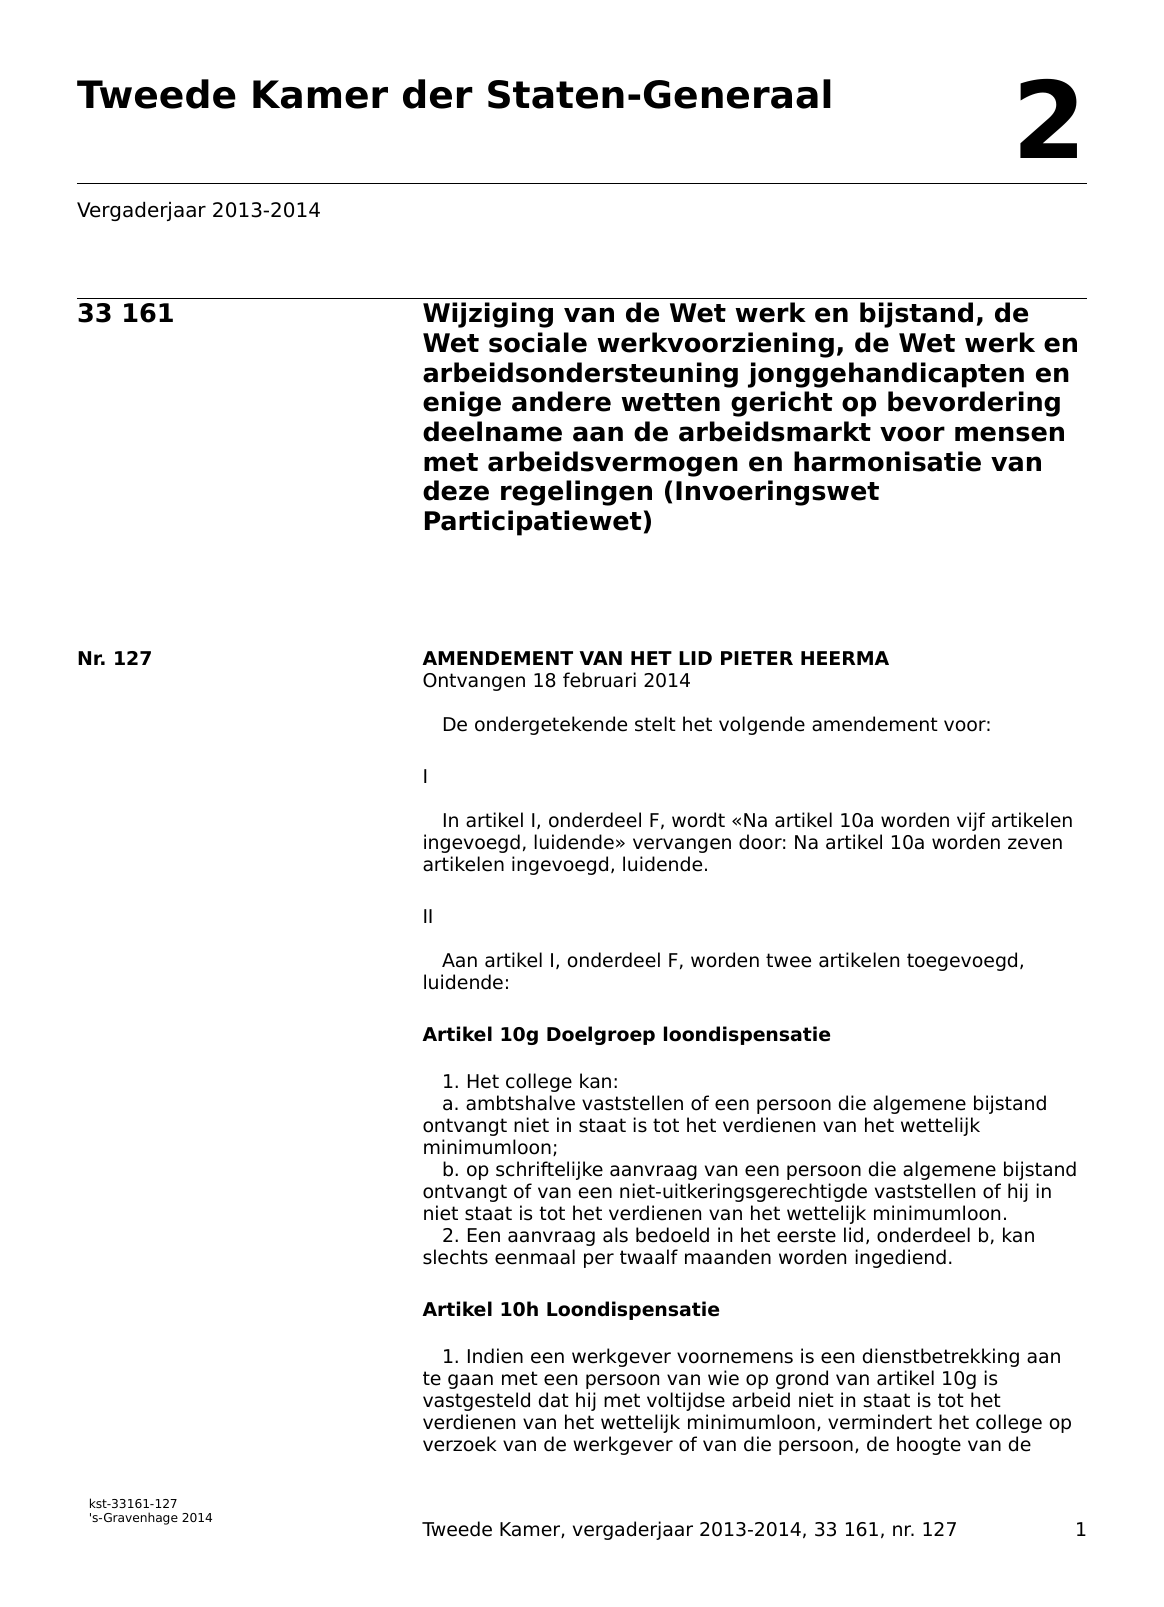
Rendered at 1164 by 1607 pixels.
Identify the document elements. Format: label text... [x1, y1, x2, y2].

subtitle II [422, 906, 1087, 928]
text 1. Het college kan: [422, 1071, 1087, 1093]
table_header Tweede Kamer der Staten-Generaal [77, 59, 886, 183]
subtitle 33 161 Wijziging van de Wet werk en bijstand, de Wet sociale werkvoorziening, de Wet werk en arbeidsondersteuning jonggehandicapten en enige andere wetten gericht op bevordering deelname aan de arbeidsmarkt voor mensen met arbeidsvermogen en harmonisatie van deze regelingen (Invoeringswet Participatiewet) [77, 299, 1087, 536]
text 's-Gravenhage 2014 [88, 1511, 323, 1525]
text Aan artikel I, onderdeel F, worden twee artikelen toegevoegd, luidende: [422, 950, 1087, 994]
table_cell Vergaderjaar 2013-2014 [77, 184, 1087, 298]
text a. ambtshalve vaststellen of een persoon die algemene bijstand ontvangt niet in staat is tot het verdienen van het wettelijk minimumloon; [422, 1093, 1087, 1159]
table_header 2 [886, 59, 1087, 183]
text Ontvangen 18 februari 2014 [422, 669, 1087, 691]
subtitle Artikel 10h Loondispensatie [422, 1299, 1087, 1321]
subtitle I [422, 766, 1087, 788]
text b. op schriftelijke aanvraag van een persoon die algemene bijstand ontvangt of van een niet-uitkeringsgerechtigde vaststellen of hij in niet staat is tot het verdienen van het wettelijk minimumloon. [422, 1159, 1087, 1225]
text De ondergetekende stelt het volgende amendement voor: [422, 714, 1087, 736]
text 1. Indien een werkgever voornemens is een dienstbetrekking aan te gaan met een persoon van wie op grond van artikel 10g is vastgesteld dat hij met voltijdse arbeid niet in staat is tot het verdienen van het wettelijk minimumloon, vermindert het college op verzoek van de werkgever of van die persoon, de hoogte van de [422, 1346, 1087, 1456]
text kst-33161-127 [88, 1497, 323, 1511]
text In artikel I, onderdeel F, wordt «Na artikel 10a worden vijf artikelen ingevoegd, luidende» vervangen door: Na artikel 10a worden zeven artikelen ingevoegd, luidende. [422, 810, 1087, 876]
text 2. Een aanvraag als bedoeld in het eerste lid, onderdeel b, kan slechts eenmaal per twaalf maanden worden ingediend. [422, 1225, 1087, 1269]
subtitle Nr. 127 AMENDEMENT VAN HET LID PIETER HEERMA [77, 647, 1087, 669]
subtitle Artikel 10g Doelgroep loondispensatie [422, 1024, 1087, 1046]
